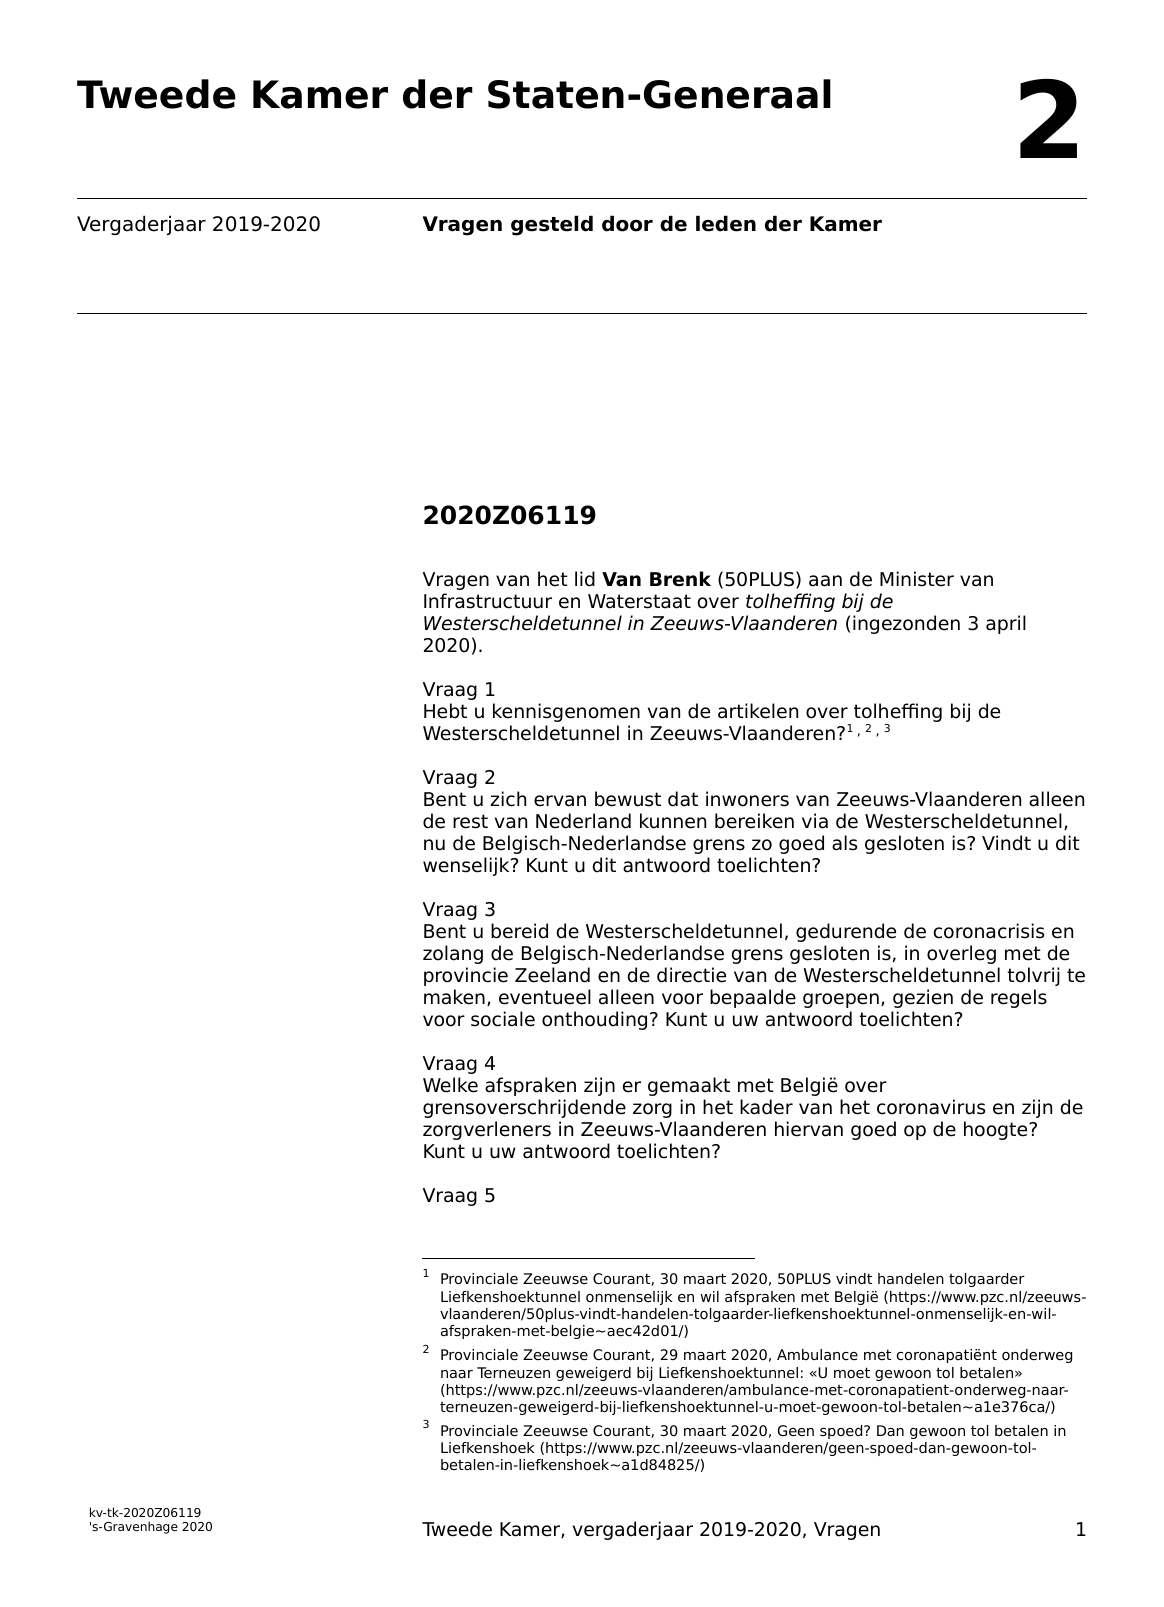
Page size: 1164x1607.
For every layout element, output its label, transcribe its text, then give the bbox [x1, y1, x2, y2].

text Vraag 1 [422, 679, 1087, 701]
text Bent u bereid de Westerscheldetunnel, gedurende de coronacrisis en zolang de Belgisch-Nederlandse grens gesloten is, in overleg met de provincie Zeeland en de directie van de Westerscheldetunnel tolvrij te maken, eventueel alleen voor bepaalde groepen, gezien de regels voor sociale onthouding? Kunt u uw antwoord toelichten? [422, 921, 1087, 1031]
text kv-tk-2020Z06119 [88, 1506, 323, 1520]
table_header 2 [886, 59, 1087, 198]
text Vraag 2 [422, 767, 1087, 789]
text Vraag 5 [422, 1185, 1087, 1207]
text Hebt u kennisgenomen van de artikelen over tolheffing bij de Westerscheldetunnel in Zeeuws-Vlaanderen?, , [422, 701, 1087, 745]
text Welke afspraken zijn er gemaakt met België over grensoverschrijdende zorg in het kader van het coronavirus en zijn de zorgverleners in Zeeuws-Vlaanderen hiervan goed op de hoogte? Kunt u uw antwoord toelichten? [422, 1075, 1087, 1163]
text 's-Gravenhage 2020 [88, 1520, 323, 1534]
table_cell Vragen gesteld door de leden der Kamer [422, 199, 1087, 313]
table_header Tweede Kamer der Staten-Generaal [77, 59, 886, 198]
text Provinciale Zeeuwse Courant, 30 maart 2020, Geen spoed? Dan gewoon tol betalen in Liefkenshoek (https://www.pzc.nl/zeeuws-vlaanderen/geen-spoed-dan-gewoon-tol-betalen-in-liefkenshoek~a1d84825/) [422, 1418, 1087, 1474]
text 2020Z06119 [422, 501, 1087, 531]
text Vraag 4 [422, 1053, 1087, 1075]
table_cell Vergaderjaar 2019-2020 [77, 199, 422, 313]
text Provinciale Zeeuwse Courant, 30 maart 2020, 50PLUS vindt handelen tolgaarder Liefkenshoektunnel onmenselijk en wil afspraken met België (https://www.pzc.nl/zeeuws-vlaanderen/50plus-vindt-handelen-tolgaarder-liefkenshoektunnel-onmenselijk-en-wil-afspraken-met-belgie~aec42d01/) [422, 1267, 1087, 1340]
text Vraag 3 [422, 899, 1087, 921]
text Bent u zich ervan bewust dat inwoners van Zeeuws-Vlaanderen alleen de rest van Nederland kunnen bereiken via de Westerscheldetunnel, nu de Belgisch-Nederlandse grens zo goed als gesloten is? Vindt u dit wenselijk? Kunt u dit antwoord toelichten? [422, 789, 1087, 877]
text Vragen van het lid Van Brenk (50PLUS) aan de Minister van Infrastructuur en Waterstaat over tolheffing bij de Westerscheldetunnel in Zeeuws-Vlaanderen (ingezonden 3 april 2020). [422, 569, 1087, 657]
text Provinciale Zeeuwse Courant, 29 maart 2020, Ambulance met coronapatiënt onderweg naar Terneuzen geweigerd bij Liefkenshoektunnel: «U moet gewoon tol betalen» (https://www.pzc.nl/zeeuws-vlaanderen/ambulance-met-coronapatient-onderweg-naar-terneuzen-geweigerd-bij-liefkenshoektunnel-u-moet-gewoon-tol-betalen~a1e376ca/) [422, 1343, 1087, 1416]
